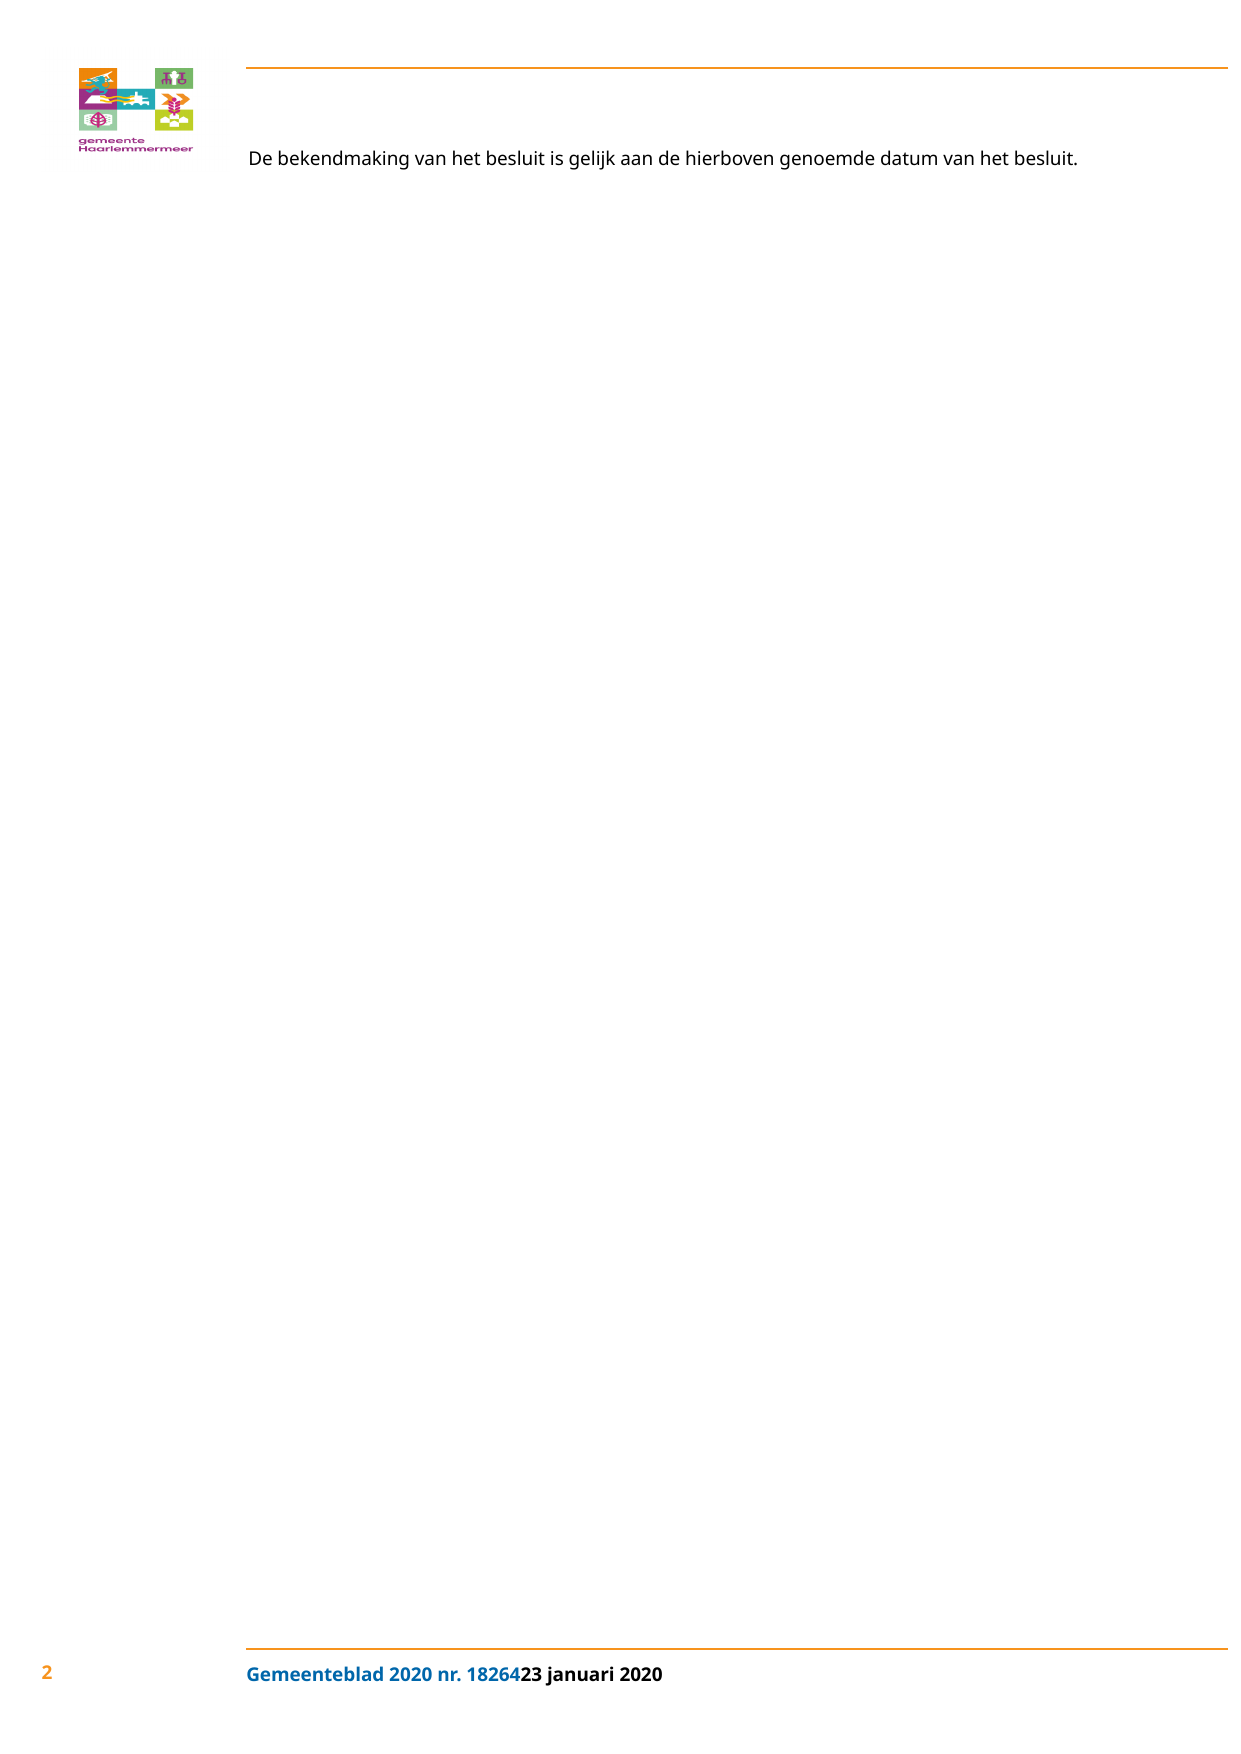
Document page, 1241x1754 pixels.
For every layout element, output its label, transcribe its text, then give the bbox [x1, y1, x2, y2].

text De bekendmaking van het besluit is gelijk aan de hierboven genoemde datum van het besluit. [248, 145, 1152, 171]
picture [41, 47, 231, 172]
